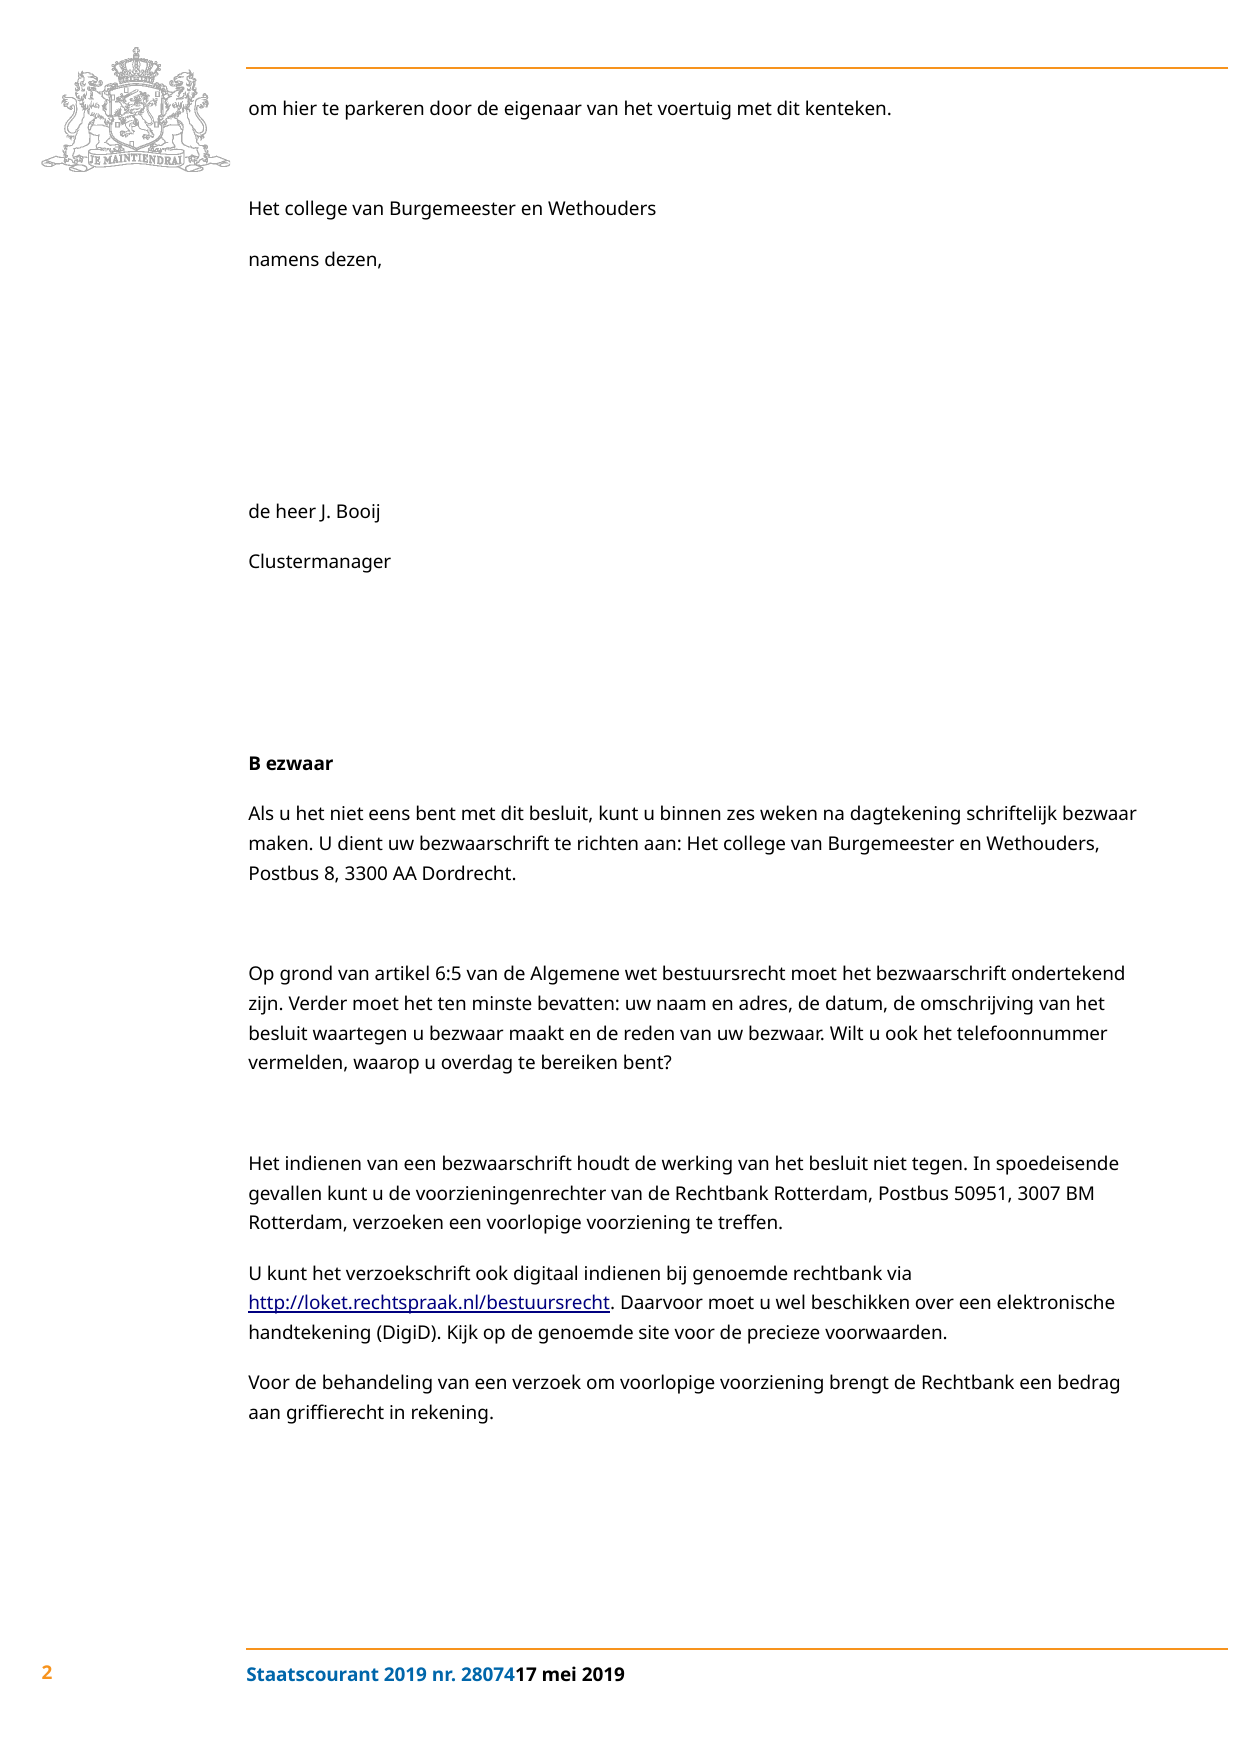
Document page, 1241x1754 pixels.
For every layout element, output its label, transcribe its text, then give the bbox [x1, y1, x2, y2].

text Als u het niet eens bent met dit besluit, kunt u binnen zes weken na dagtekening schriftelijk bezwaar maken. U dient uw bezwaarschrift te richten aan: Het college van Burgemeester en Wethouders, Postbus 8, 3300 AA Dordrecht. [248, 801, 1152, 886]
text B ezwaar [248, 750, 1152, 776]
text Op grond van artikel 6:5 van de Algemene wet bestuursrecht moet het bezwaarschrift ondertekend zijn. Verder moet het ten minste bevatten: uw naam en adres, de datum, de omschrijving van het besluit waartegen u bezwaar maakt en de reden van uw bezwaar. Wilt u ook het telefoonnummer vermelden, waarop u overdag te bereiken bent? [248, 961, 1152, 1075]
text Voor de behandeling van een verzoek om voorlopige voorziening brengt de Rechtbank een bedrag aan griffierecht in rekening. [248, 1369, 1152, 1425]
picture [41, 47, 231, 172]
text U kunt het verzoekschrift ook digitaal indienen bij genoemde rechtbank via http://loket.rechtspraak.nl/bestuursrecht. Daarvoor moet u wel beschikken over een elektronische handtekening (DigiD). Kijk op de genoemde site voor de precieze voorwaarden. [248, 1260, 1152, 1345]
text Het college van Burgemeester en Wethouders [248, 196, 1152, 221]
text Clustermanager [248, 548, 1152, 574]
text Het indienen van een bezwaarschrift houdt de werking van het besluit niet tegen. In spoedeisende gevallen kunt u de voorzieningenrechter van de Rechtbank Rotterdam, Postbus 50951, 3007 BM Rotterdam, verzoeken een voorlopige voorziening te treffen. [248, 1150, 1152, 1235]
text de heer J. Booij [248, 498, 1152, 524]
text om hier te parkeren door de eigenaar van het voertuig met dit kenteken. [248, 95, 1152, 121]
text namens dezen, [248, 246, 1152, 272]
